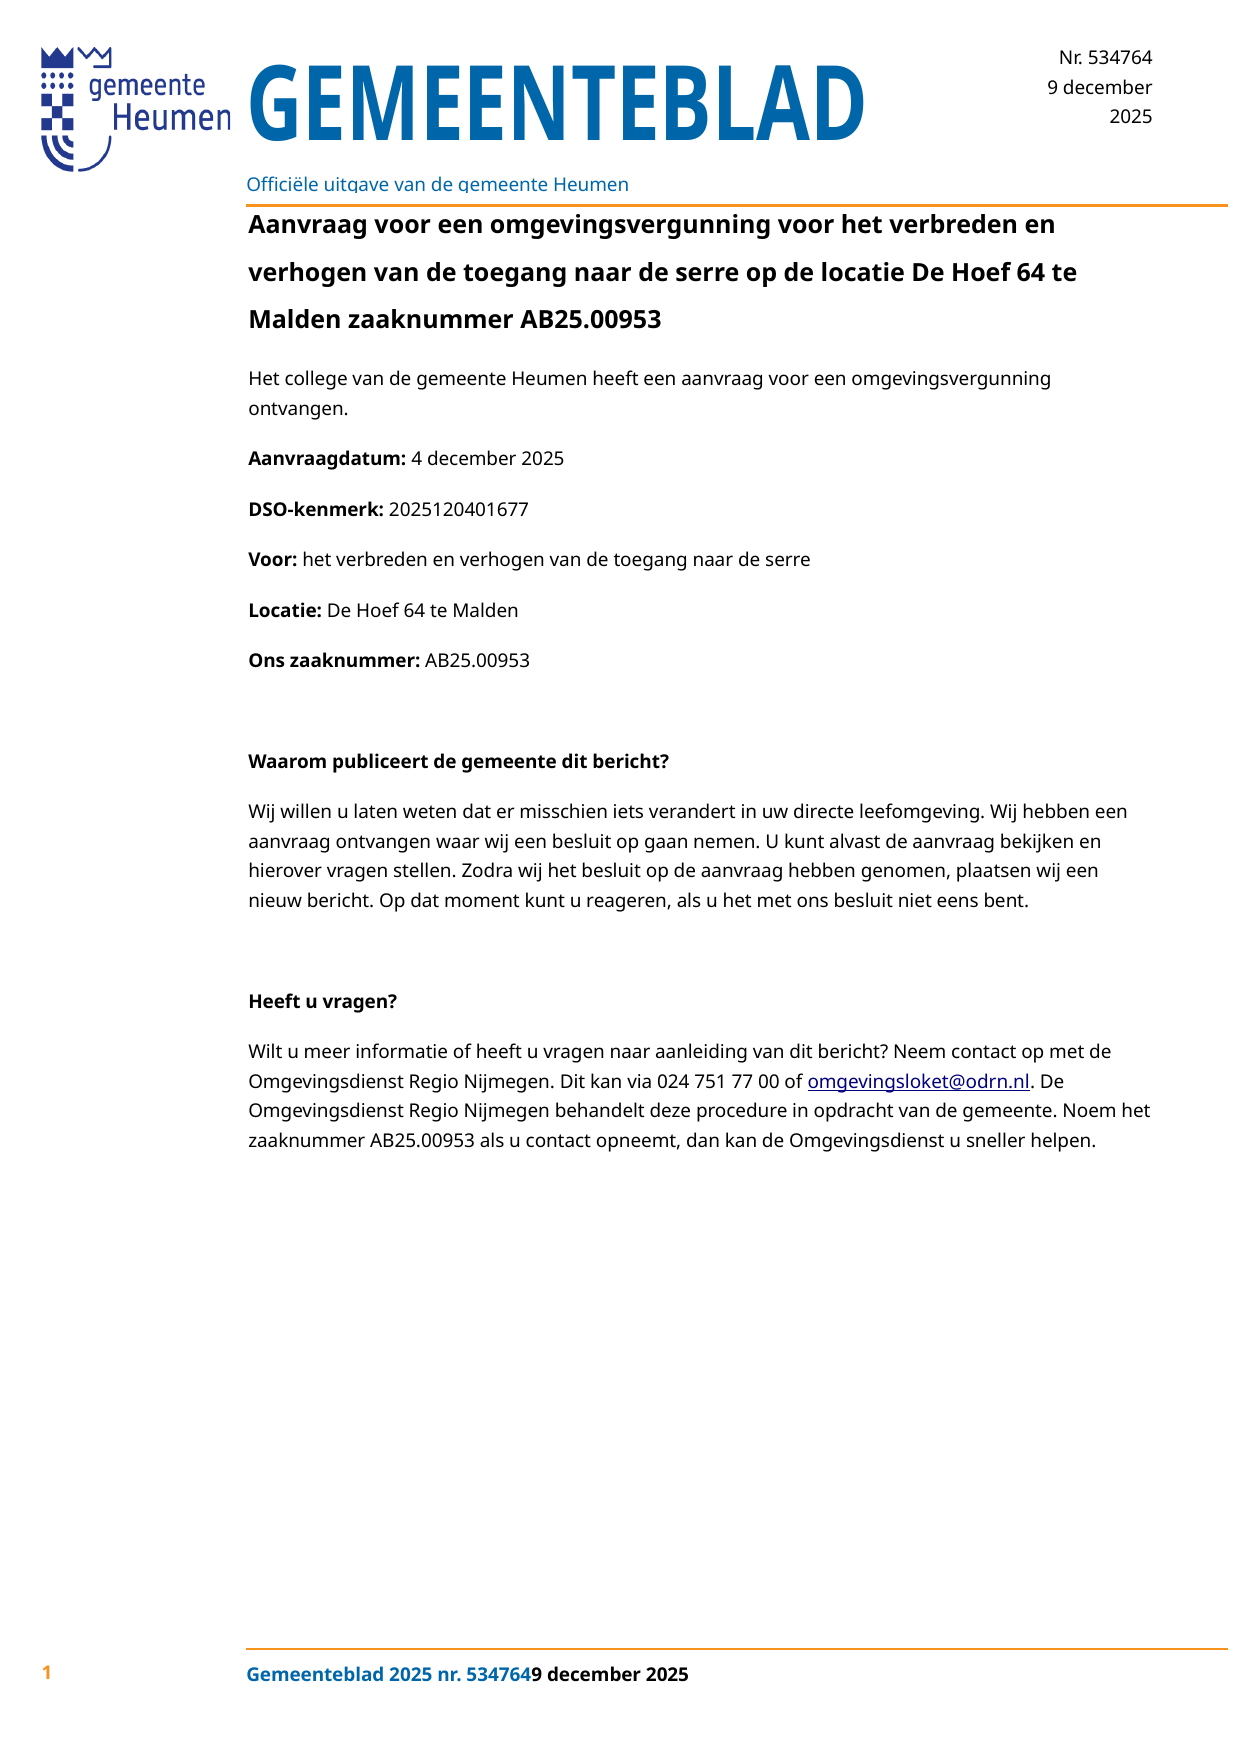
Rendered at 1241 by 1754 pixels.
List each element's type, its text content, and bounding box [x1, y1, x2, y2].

text Wilt u meer informatie of heeft u vragen naar aanleiding van dit bericht? Neem contact op met de Omgevingsdienst Regio Nijmegen. Dit kan via 024 751 77 00 of omgevingsloket@odrn.nl. De Omgevingsdienst Regio Nijmegen behandelt deze procedure in opdracht van de gemeente. Noem het zaaknummer AB25.00953 als u contact opneemt, dan kan de Omgevingsdienst u sneller helpen. [248, 1038, 1152, 1153]
text Aanvraag voor een omgevingsvergunning voor het verbreden en verhogen van de toegang naar de serre op de locatie De Hoef 64 te Malden zaaknummer AB25.00953 [248, 207, 1152, 336]
text DSO-kenmerk: 2025120401677 [248, 496, 1152, 522]
text Heeft u vragen? [248, 988, 1152, 1014]
picture [41, 47, 231, 172]
text Het college van de gemeente Heumen heeft een aanvraag voor een omgevingsvergunning ontvangen. [248, 366, 1152, 421]
text Locatie: De Hoef 64 te Malden [248, 597, 1152, 622]
text Voor: het verbreden en verhogen van de toegang naar de serre [248, 546, 1152, 572]
text Aanvraagdatum: 4 december 2025 [248, 446, 1152, 471]
text Ons zaaknummer: AB25.00953 [248, 647, 1152, 673]
text Waarom publiceert de gemeente dit bericht? [248, 748, 1152, 774]
text Wij willen u laten weten dat er misschien iets verandert in uw directe leefomgeving. Wij hebben een aanvraag ontvangen waar wij een besluit op gaan nemen. U kunt alvast de aanvraag bekijken en hierover vragen stellen. Zodra wij het besluit op de aanvraag hebben genomen, plaatsen wij een nieuw bericht. Op dat moment kunt u reageren, als u het met ons besluit niet eens bent. [248, 798, 1152, 913]
